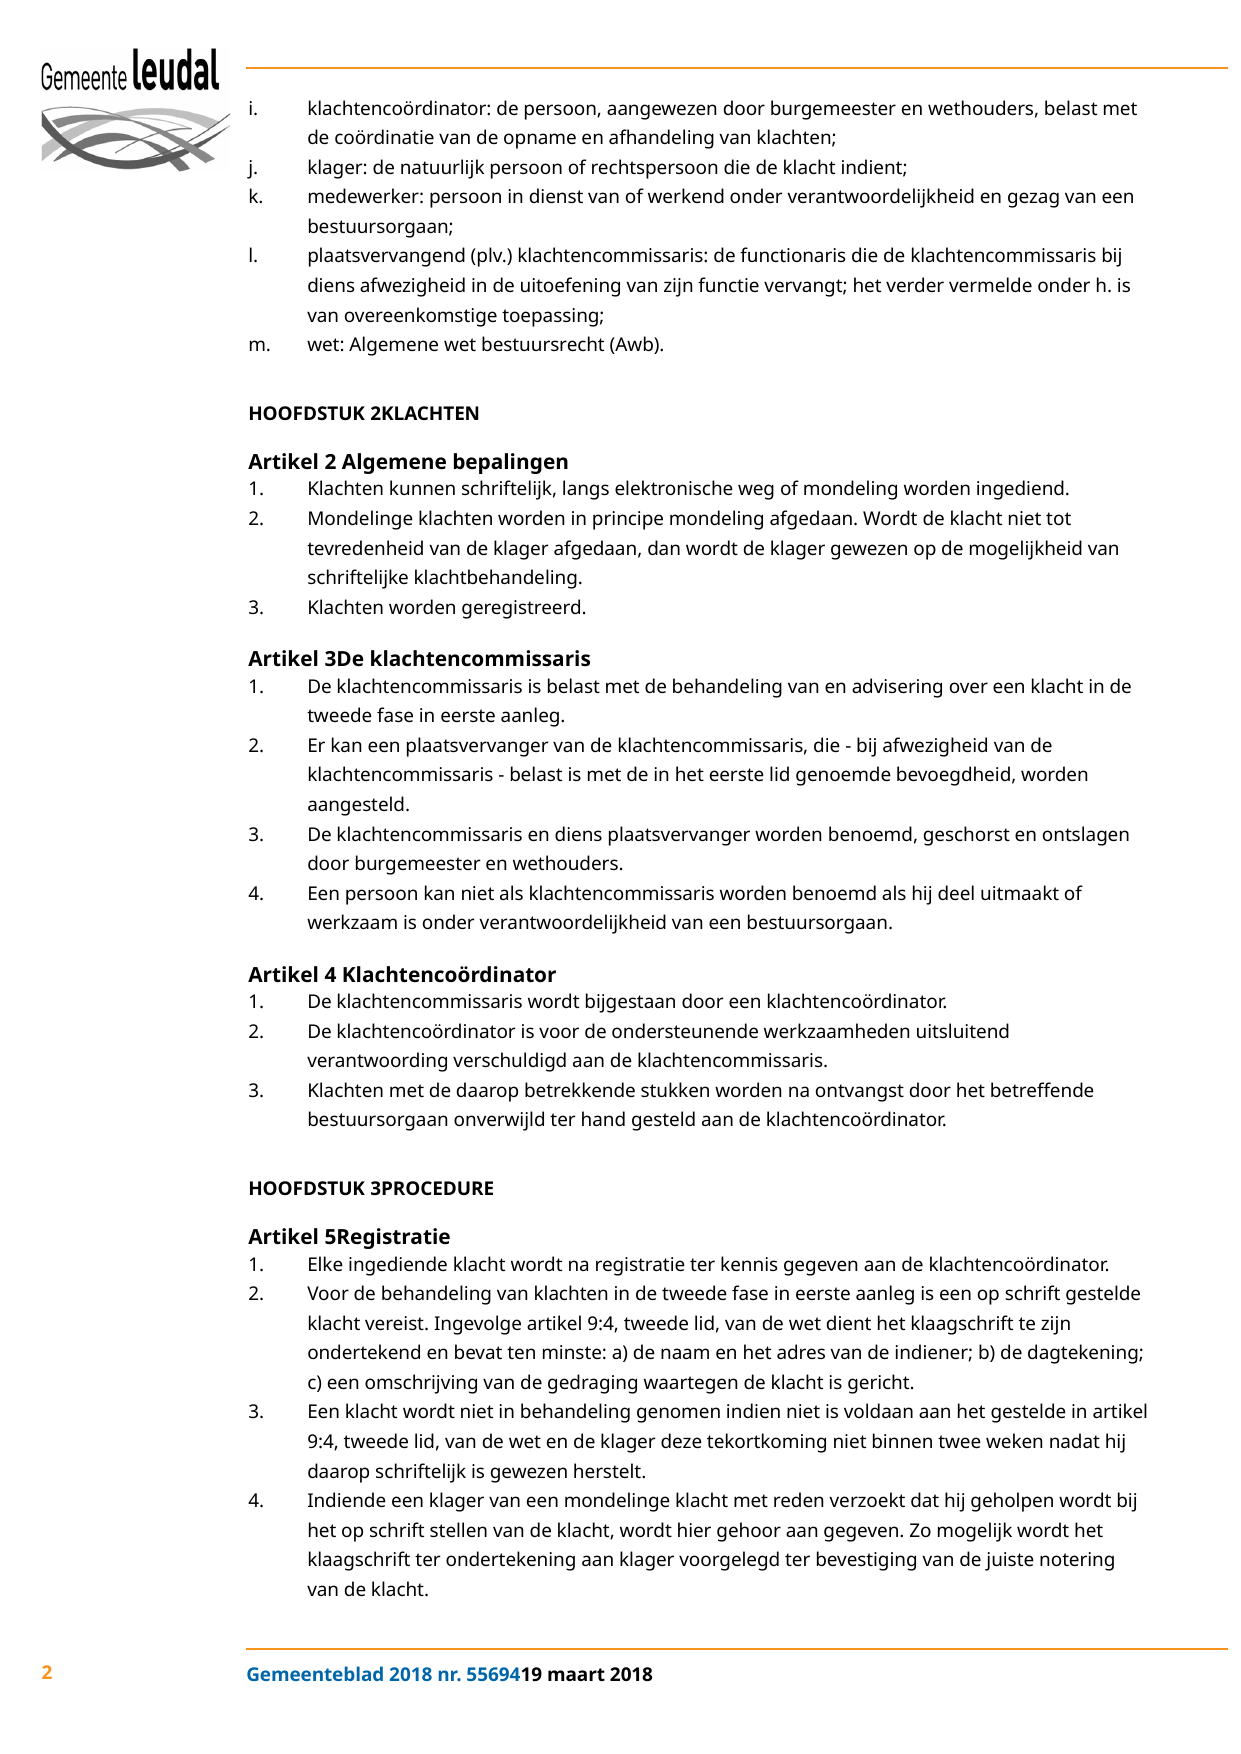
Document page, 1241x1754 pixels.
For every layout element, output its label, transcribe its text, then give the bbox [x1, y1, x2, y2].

list Klachten kunnen schriftelijk, langs elektronische weg of mondeling worden ingediend. [248, 476, 1152, 501]
list Klachten worden geregistreerd. [248, 594, 1152, 620]
text Artikel 2 Algemene bepalingen [248, 447, 1152, 476]
list Voor de behandeling van klachten in de tweede fase in eerste aanleg is een op schrift gestelde klacht vereist. Ingevolge artikel 9:4, tweede lid, van de wet dient het klaagschrift te zijn ondertekend en bevat ten minste: a) de naam en het adres van de indiener; b) de dagtekening; c) een omschrijving van de gedraging waartegen de klacht is gericht. [248, 1280, 1152, 1395]
list Indiende een klager van een mondelinge klacht met reden verzoekt dat hij geholpen wordt bij het op schrift stellen van de klacht, wordt hier gehoor aan gegeven. Zo mogelijk wordt het klaagschrift ter ondertekening aan klager voorgelegd ter bevestiging van de juiste notering van de klacht. [248, 1487, 1152, 1602]
text Artikel 3De klachtencommissaris [248, 644, 1152, 673]
list De klachtencoördinator is voor de ondersteunende werkzaamheden uitsluitend verantwoording verschuldigd aan de klachtencommissaris. [248, 1018, 1152, 1073]
list klager: de natuurlijk persoon of rechtspersoon die de klacht indient; [248, 154, 1152, 180]
list medewerker: persoon in dienst van of werkend onder verantwoordelijkheid en gezag van een bestuursorgaan; [248, 183, 1152, 239]
list De klachtencommissaris wordt bijgestaan door een klachtencoördinator. [248, 988, 1152, 1014]
list De klachtencommissaris en diens plaatsvervanger worden benoemd, geschorst en ontslagen door burgemeester en wethouders. [248, 821, 1152, 876]
text HOOFDSTUK 2KLACHTEN [248, 398, 1152, 426]
list Klachten met de daarop betrekkende stukken worden na ontvangst door het betreffende bestuursorgaan onverwijld ter hand gesteld aan de klachtencoördinator. [248, 1077, 1152, 1132]
list De klachtencommissaris is belast met de behandeling van en advisering over een klacht in de tweede fase in eerste aanleg. [248, 673, 1152, 728]
text HOOFDSTUK 3PROCEDURE [248, 1173, 1152, 1202]
picture [41, 47, 231, 172]
list Een klacht wordt niet in behandeling genomen indien niet is voldaan aan het gestelde in artikel 9:4, tweede lid, van de wet en de klager deze tekortkoming niet binnen twee weken nadat hij daarop schriftelijk is gewezen herstelt. [248, 1399, 1152, 1484]
list wet: Algemene wet bestuursrecht (Awb). [248, 331, 1152, 357]
list Er kan een plaatsvervanger van de klachtencommissaris, die - bij afwezigheid van de klachtencommissaris - belast is met de in het eerste lid genoemde bevoegdheid, worden aangesteld. [248, 732, 1152, 817]
list Mondelinge klachten worden in principe mondeling afgedaan. Wordt de klacht niet tot tevredenheid van de klager afgedaan, dan wordt de klager gewezen op de mogelijkheid van schriftelijke klachtbehandeling. [248, 505, 1152, 590]
text Artikel 4 Klachtencoördinator [248, 960, 1152, 988]
list Elke ingediende klacht wordt na registratie ter kennis gegeven aan de klachtencoördinator. [248, 1251, 1152, 1277]
list plaatsvervangend (plv.) klachtencommissaris: de functionaris die de klachtencommissaris bij diens afwezigheid in de uitoefening van zijn functie vervangt; het verder vermelde onder h. is van overeenkomstige toepassing; [248, 243, 1152, 328]
list klachtencoördinator: de persoon, aangewezen door burgemeester en wethouders, belast met de coördinatie van de opname en afhandeling van klachten; [248, 95, 1152, 150]
list Een persoon kan niet als klachtencommissaris worden benoemd als hij deel uitmaakt of werkzaam is onder verantwoordelijkheid van een bestuursorgaan. [248, 880, 1152, 935]
text Artikel 5Registratie [248, 1222, 1152, 1251]
